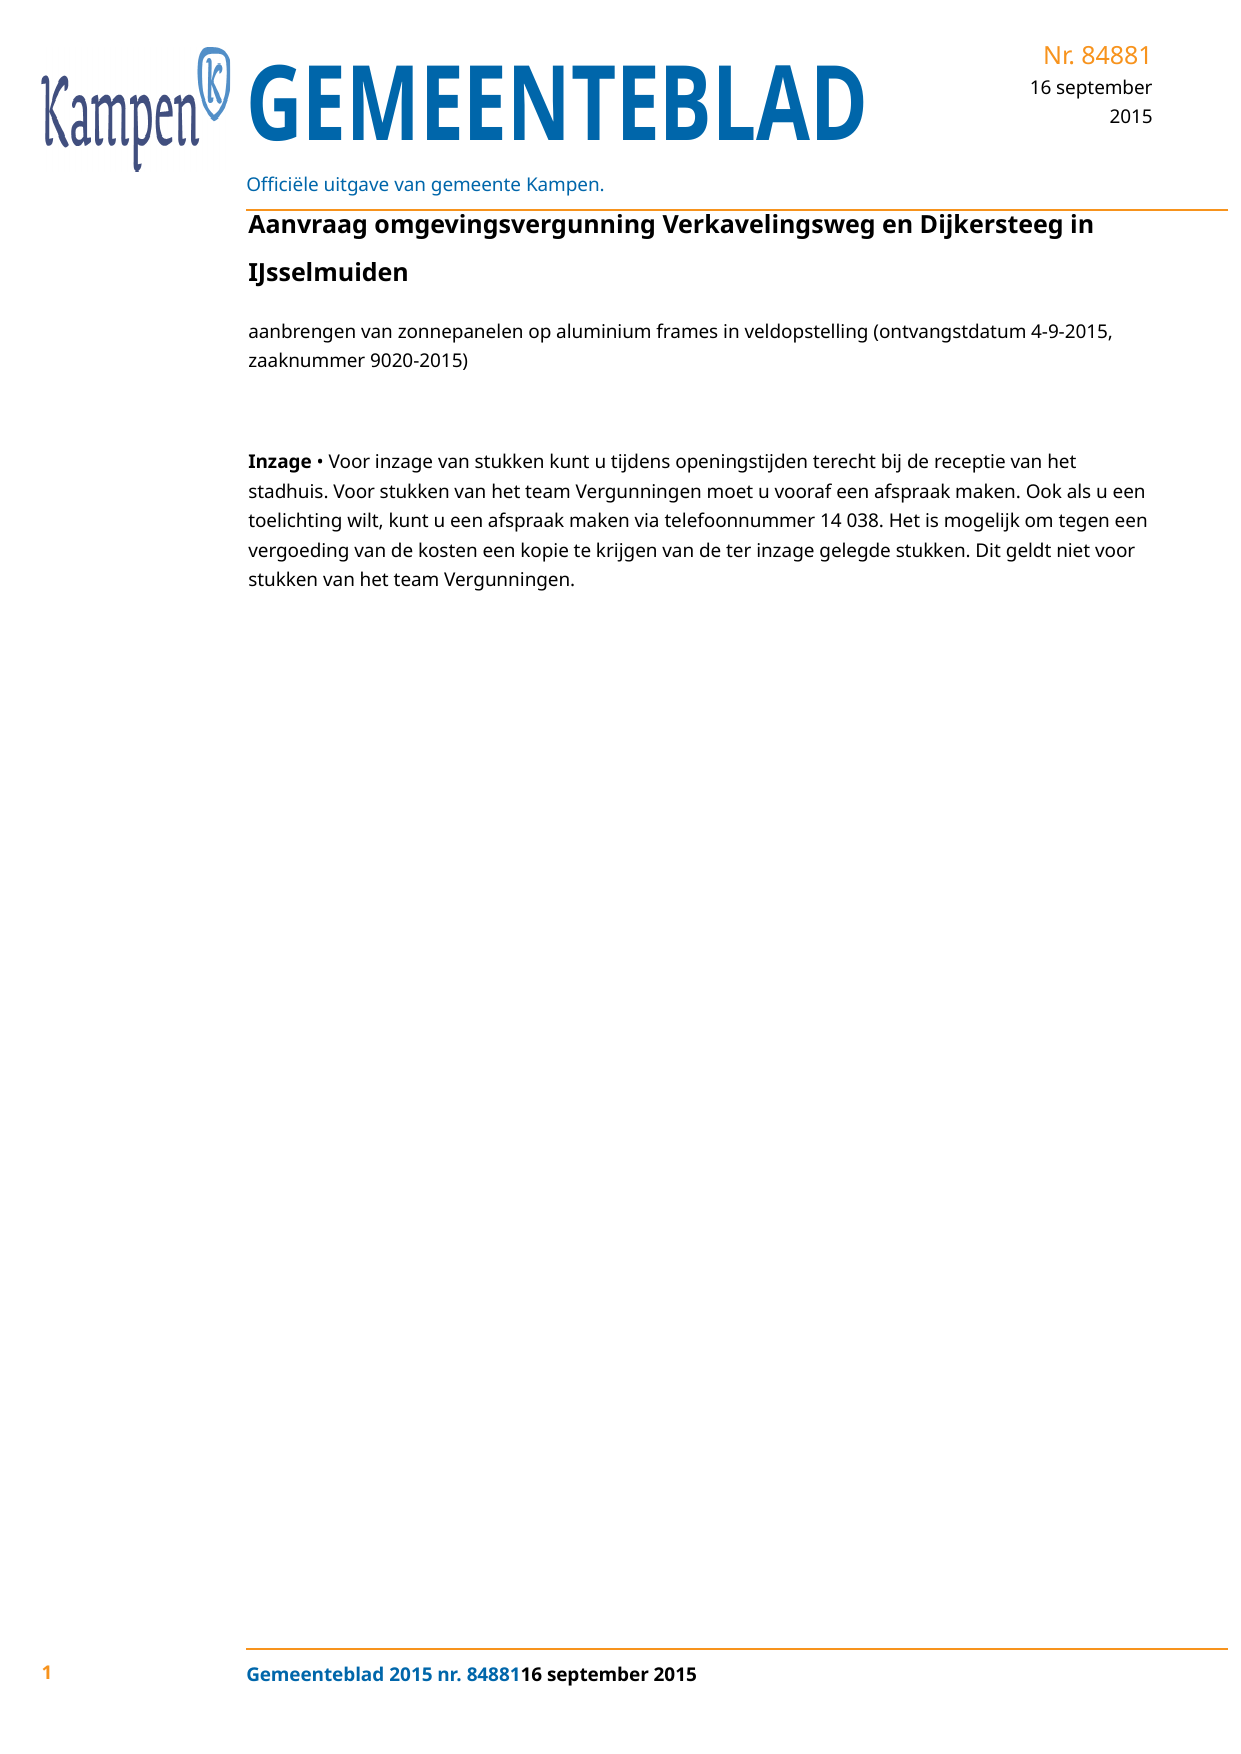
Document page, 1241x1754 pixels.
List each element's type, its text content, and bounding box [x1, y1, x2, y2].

text aanbrengen van zonnepanelen op aluminium frames in veldopstelling (ontvangstdatum 4-9-2015, zaaknummer 9020-2015) [248, 318, 1152, 373]
text Inzage • Voor inzage van stukken kunt u tijdens openingstijden terecht bij de receptie van het stadhuis. Voor stukken van het team Vergunningen moet u vooraf een afspraak maken. Ook als u een toelichting wilt, kunt u een afspraak maken via telefoonnummer 14 038. Het is mogelijk om tegen een vergoeding van de kosten een kopie te krijgen van de ter inzage gelegde stukken. Dit geldt niet voor stukken van het team Vergunningen. [248, 448, 1152, 592]
text Aanvraag omgevingsvergunning Verkavelingsweg en Dijkersteeg in IJsselmuiden [248, 211, 1152, 288]
picture [41, 47, 231, 172]
